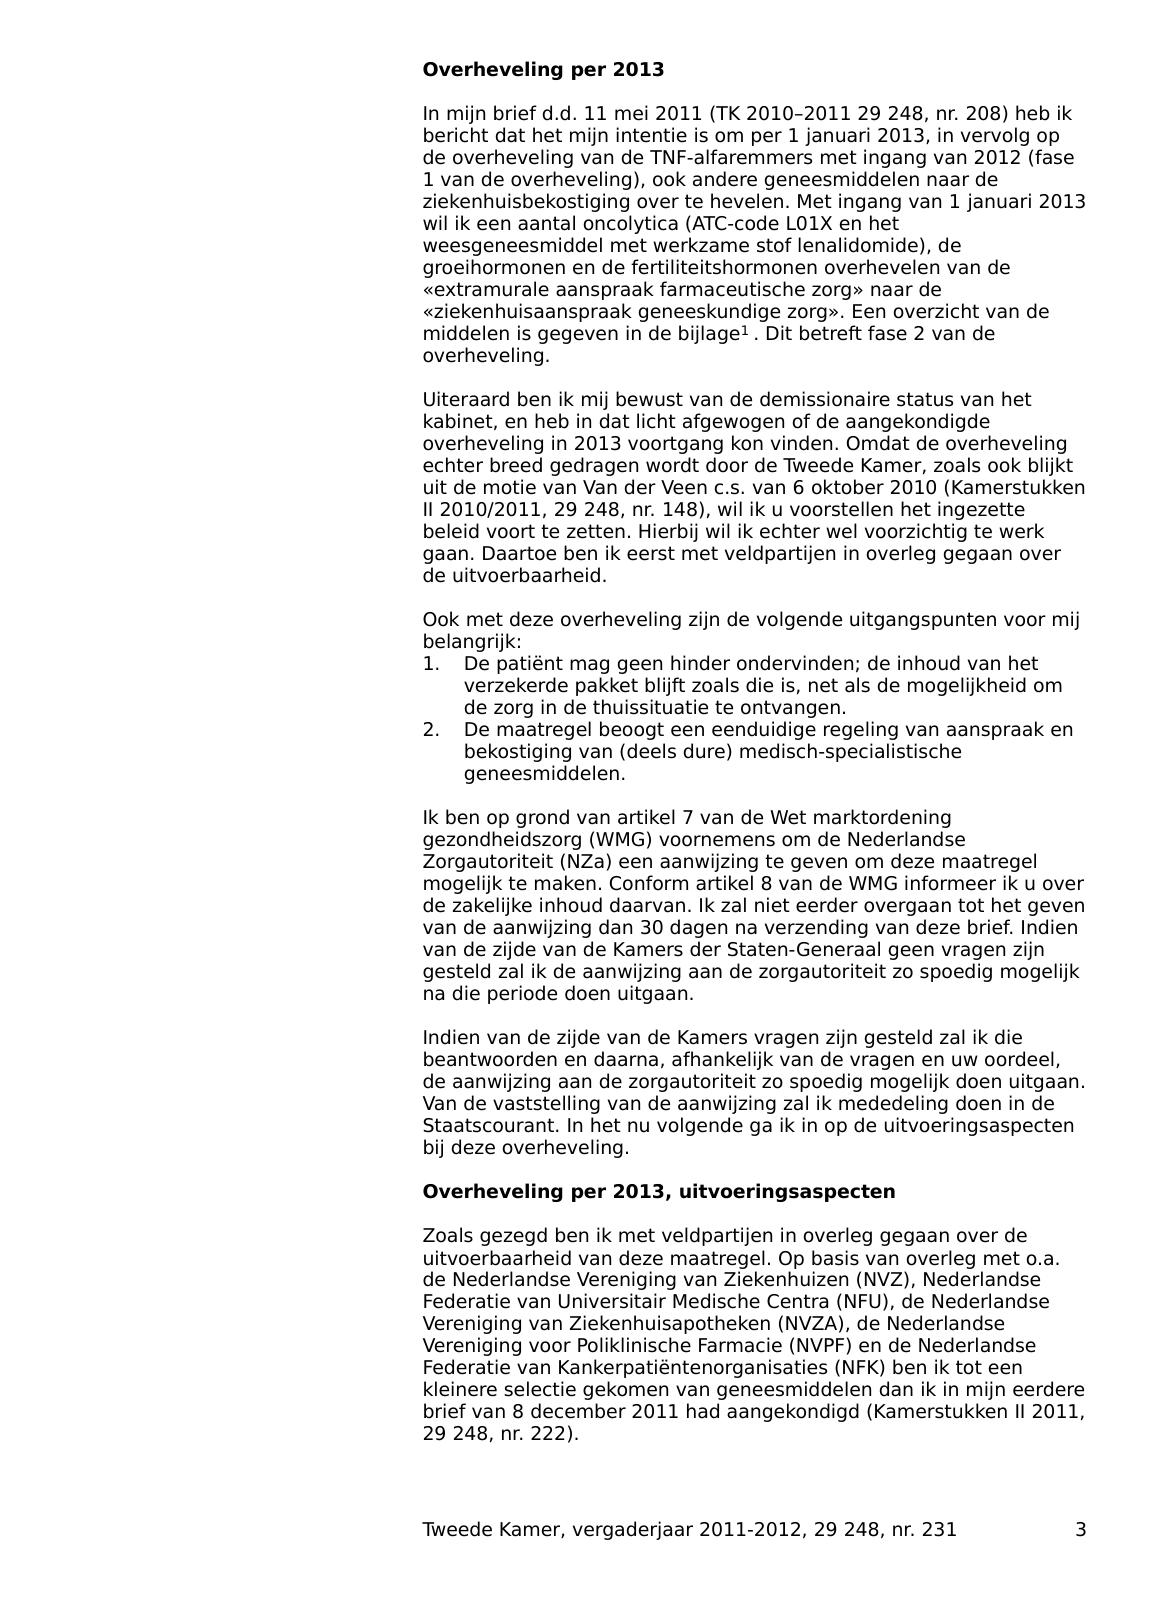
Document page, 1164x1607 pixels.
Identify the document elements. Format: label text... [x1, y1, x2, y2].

text Ik ben op grond van artikel 7 van de Wet marktordening gezondheidszorg (WMG) voornemens om de Nederlandse Zorgautoriteit (NZa) een aanwijzing te geven om deze maatregel mogelijk te maken. Conform artikel 8 van de WMG informeer ik u over de zakelijke inhoud daarvan. Ik zal niet eerder overgaan tot het geven van de aanwijzing dan 30 dagen na verzending van deze brief. Indien van de zijde van de Kamers der Staten-Generaal geen vragen zijn gesteld zal ik de aanwijzing aan de zorgautoriteit zo spoedig mogelijk na die periode doen uitgaan. [422, 807, 1087, 1005]
text Indien van de zijde van de Kamers vragen zijn gesteld zal ik die beantwoorden en daarna, afhankelijk van de vragen en uw oordeel, de aanwijzing aan de zorgautoriteit zo spoedig mogelijk doen uitgaan. Van de vaststelling van de aanwijzing zal ik mededeling doen in de Staatscourant. In het nu volgende ga ik in op de uitvoeringsaspecten bij deze overheveling. [422, 1027, 1087, 1159]
text 2. De maatregel beoogt een eenduidige regeling van aanspraak en bekostiging van (deels dure) medisch-specialistische geneesmiddelen. [422, 719, 1087, 785]
text 1. De patiënt mag geen hinder ondervinden; de inhoud van het verzekerde pakket blijft zoals die is, net als de mogelijkheid om de zorg in de thuissituatie te ontvangen. [422, 653, 1087, 719]
text Zoals gezegd ben ik met veldpartijen in overleg gegaan over de uitvoerbaarheid van deze maatregel. Op basis van overleg met o.a. de Nederlandse Vereniging van Ziekenhuizen (NVZ), Nederlandse Federatie van Universitair Medische Centra (NFU), de Nederlandse Vereniging van Ziekenhuisapotheken (NVZA), de Nederlandse Vereniging voor Poliklinische Farmacie (NVPF) en de Nederlandse Federatie van Kankerpatiëntenorganisaties (NFK) ben ik tot een kleinere selectie gekomen van geneesmiddelen dan ik in mijn eerdere brief van 8 december 2011 had aangekondigd (Kamerstukken II 2011, 29 248, nr. 222). [422, 1225, 1087, 1445]
subtitle Overheveling per 2013 [422, 59, 1087, 81]
subtitle Overheveling per 2013, uitvoeringsaspecten [422, 1181, 1087, 1203]
text In mijn brief d.d. 11 mei 2011 (TK 2010–2011 29 248, nr. 208) heb ik bericht dat het mijn intentie is om per 1 januari 2013, in vervolg op de overheveling van de TNF-alfaremmers met ingang van 2012 (fase 1 van de overheveling), ook andere geneesmiddelen naar de ziekenhuisbekostiging over te hevelen. Met ingang van 1 januari 2013 wil ik een aantal oncolytica (ATC-code L01X en het weesgeneesmiddel met werkzame stof lenalidomide), de groeihormonen en de fertiliteitshormonen overhevelen van de «extramurale aanspraak farmaceutische zorg» naar de «ziekenhuisaanspraak geneeskundige zorg». Een overzicht van de middelen is gegeven in de bijlage1. Dit betreft fase 2 van de overheveling. [422, 103, 1087, 367]
text Ook met deze overheveling zijn de volgende uitgangspunten voor mij belangrijk: [422, 609, 1087, 653]
text Uiteraard ben ik mij bewust van de demissionaire status van het kabinet, en heb in dat licht afgewogen of de aangekondigde overheveling in 2013 voortgang kon vinden. Omdat de overheveling echter breed gedragen wordt door de Tweede Kamer, zoals ook blijkt uit de motie van Van der Veen c.s. van 6 oktober 2010 (Kamerstukken II 2010/2011, 29 248, nr. 148), wil ik u voorstellen het ingezette beleid voort te zetten. Hierbij wil ik echter wel voorzichtig te werk gaan. Daartoe ben ik eerst met veldpartijen in overleg gegaan over de uitvoerbaarheid. [422, 389, 1087, 587]
